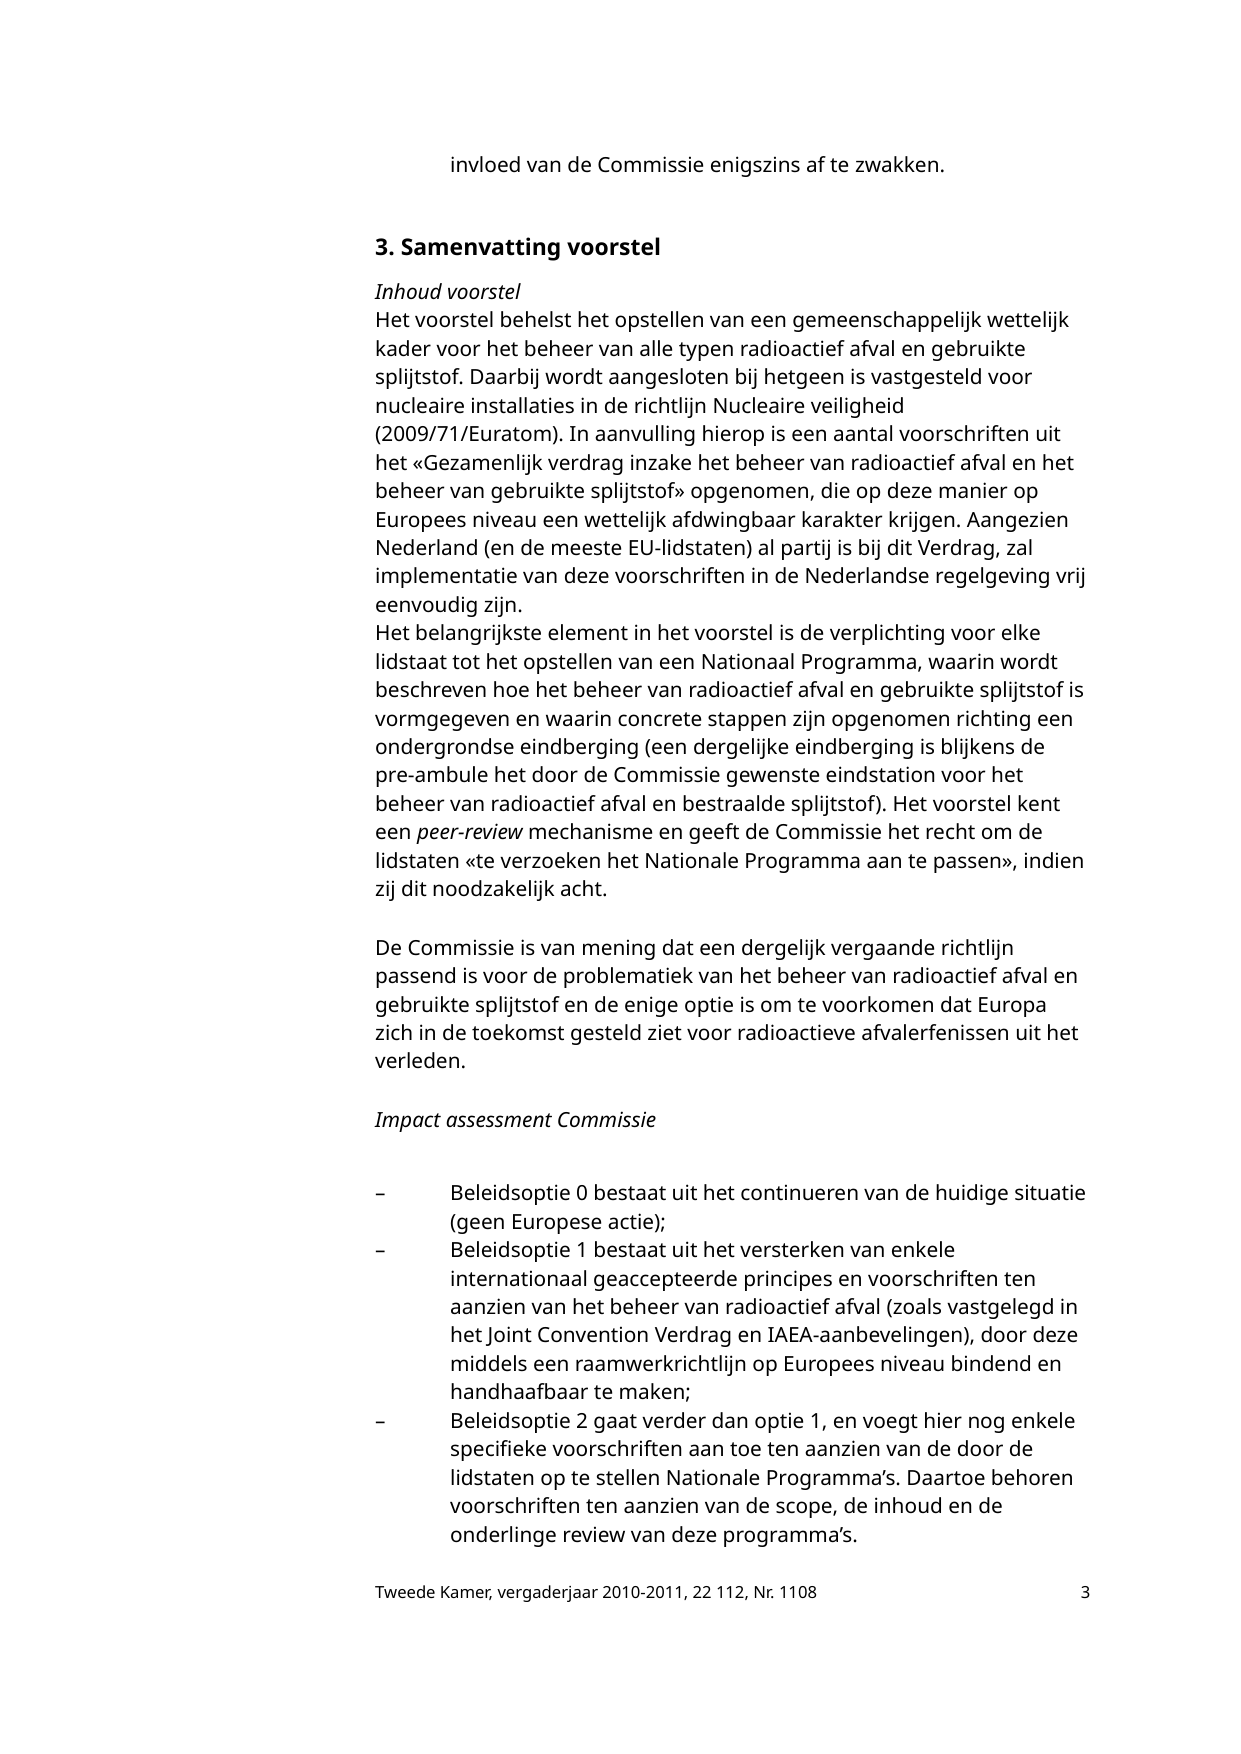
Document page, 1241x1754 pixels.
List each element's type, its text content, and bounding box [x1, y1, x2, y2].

text De Commissie is van mening dat een dergelijk vergaande richtlijn passend is voor de problematiek van het beheer van radioactief afval en gebruikte splijtstof en de enige optie is om te voorkomen dat Europa zich in de toekomst gesteld ziet voor radioactieve afvalerfenissen uit het verleden. [375, 933, 1090, 1075]
text Het voorstel behelst het opstellen van een gemeenschappelijk wettelijk kader voor het beheer van alle typen radioactief afval en gebruikte splijtstof. Daarbij wordt aangesloten bij hetgeen is vastgesteld voor nucleaire installaties in de richtlijn Nucleaire veiligheid (2009/71/Euratom). In aanvulling hierop is een aantal voorschriften uit het «Gezamenlijk verdrag inzake het beheer van radioactief afval en het beheer van gebruikte splijtstof» opgenomen, die op deze manier op Europees niveau een wettelijk afdwingbaar karakter krijgen. Aangezien Nederland (en de meeste EU-lidstaten) al partij is bij dit Verdrag, zal implementatie van deze voorschriften in de Nederlandse regelgeving vrij eenvoudig zijn. [375, 306, 1090, 618]
list Beleidsoptie 2 gaat verder dan optie 1, en voegt hier nog enkele specifieke voorschriften aan toe ten aanzien van de door de lidstaten op te stellen Nationale Programma’s. Daartoe behoren voorschriften ten aanzien van de scope, de inhoud en de onderlinge review van deze programma’s. [375, 1406, 1090, 1548]
list invloed van de Commissie enigszins af te zwakken. [375, 150, 1090, 178]
list Beleidsoptie 0 bestaat uit het continueren van de huidige situatie (geen Europese actie); [375, 1178, 1090, 1235]
text Impact assessment Commissie [375, 1105, 1090, 1133]
text Het belangrijkste element in het voorstel is de verplichting voor elke lidstaat tot het opstellen van een Nationaal Programma, waarin wordt beschreven hoe het beheer van radioactief afval en gebruikte splijtstof is vormgegeven en waarin concrete stappen zijn opgenomen richting een ondergrondse eindberging (een dergelijke eindberging is blijkens de pre-ambule het door de Commissie gewenste eindstation voor het beheer van radioactief afval en bestraalde splijtstof). Het voorstel kent een peer-review mechanisme en geeft de Commissie het recht om de lidstaten «te verzoeken het Nationale Programma aan te passen», indien zij dit noodzakelijk acht. [375, 618, 1090, 903]
list Beleidsoptie 1 bestaat uit het versterken van enkele internationaal geaccepteerde principes en voorschriften ten aanzien van het beheer van radioactief afval (zoals vastgelegd in het Joint Convention Verdrag en IAEA-aanbevelingen), door deze middels een raamwerkrichtlijn op Europees niveau bindend en handhaafbaar te maken; [375, 1235, 1090, 1406]
subtitle 3. Samenvatting voorstel [375, 231, 1090, 262]
text Inhoud voorstel [375, 277, 1090, 306]
